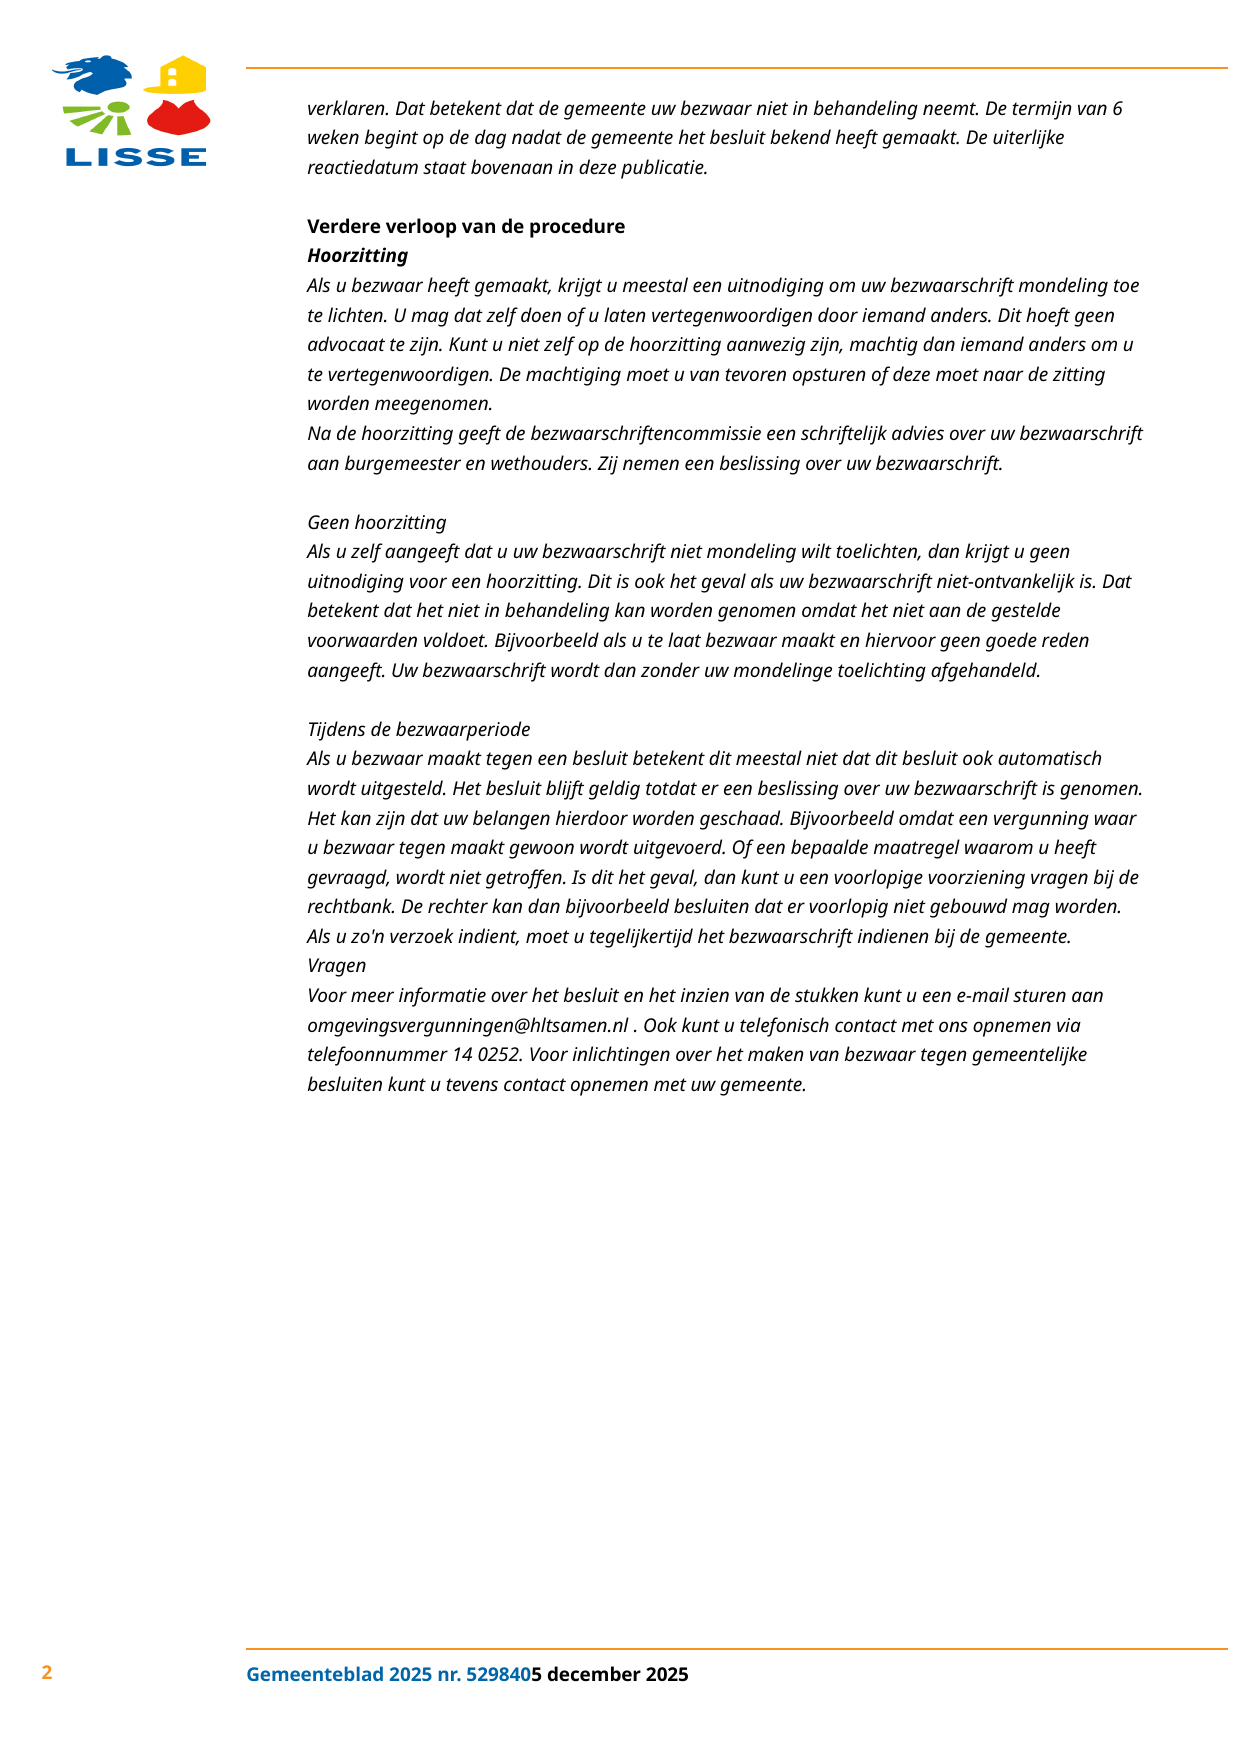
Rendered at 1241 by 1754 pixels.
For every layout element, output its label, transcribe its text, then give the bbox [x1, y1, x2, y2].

list Na de hoorzitting geeft de bezwaarschriftencommissie een schriftelijk advies over uw bezwaarschrift aan burgemeester en wethouders. Zij nemen een beslissing over uw bezwaarschrift. [248, 420, 1152, 476]
list Vragen [248, 953, 1152, 978]
list Voor meer informatie over het besluit en het inzien van de stukken kunt u een e-mail sturen aan omgevingsvergunningen@hltsamen.nl . Ook kunt u telefonisch contact met ons opnemen via telefoonnummer 14 0252. Voor inlichtingen over het maken van bezwaar tegen gemeentelijke besluiten kunt u tevens contact opnemen met uw gemeente. [248, 982, 1152, 1097]
list Als u bezwaar maakt tegen een besluit betekent dit meestal niet dat dit besluit ook automatisch wordt uitgesteld. Het besluit blijft geldig totdat er een beslissing over uw bezwaarschrift is genomen. Het kan zijn dat uw belangen hierdoor worden geschaad. Bijvoorbeeld omdat een vergunning waar u bezwaar tegen maakt gewoon wordt uitgevoerd. Of een bepaalde maatregel waarom u heeft gevraagd, wordt niet getroffen. Is dit het geval, dan kunt u een voorlopige voorziening vragen bij de rechtbank. De rechter kan dan bijvoorbeeld besluiten dat er voorlopig niet gebouwd mag worden. Als u zo'n verzoek indient, moet u tegelijkertijd het bezwaarschrift indienen bij de gemeente. [248, 746, 1152, 949]
list Hoorzitting [248, 243, 1152, 268]
list Als u zelf aangeeft dat u uw bezwaarschrift niet mondeling wilt toelichten, dan krijgt u geen uitnodiging voor een hoorzitting. Dit is ook het geval als uw bezwaarschrift niet-ontvankelijk is. Dat betekent dat het niet in behandeling kan worden genomen omdat het niet aan de gestelde voorwaarden voldoet. Bijvoorbeeld als u te laat bezwaar maakt en hiervoor geen goede reden aangeeft. Uw bezwaarschrift wordt dan zonder uw mondelinge toelichting afgehandeld. [248, 538, 1152, 683]
list Geen hoorzitting [248, 509, 1152, 535]
list Tijdens de bezwaarperiode [248, 716, 1152, 742]
list verklaren. Dat betekent dat de gemeente uw bezwaar niet in behandeling neemt. De termijn van 6 weken begint op de dag nadat de gemeente het besluit bekend heeft gemaakt. De uiterlijke reactiedatum staat bovenaan in deze publicatie. [248, 95, 1152, 180]
picture [41, 47, 231, 172]
list Verdere verloop van de procedure [248, 213, 1152, 239]
list Als u bezwaar heeft gemaakt, krijgt u meestal een uitnodiging om uw bezwaarschrift mondeling toe te lichten. U mag dat zelf doen of u laten vertegenwoordigen door iemand anders. Dit hoeft geen advocaat te zijn. Kunt u niet zelf op de hoorzitting aanwezig zijn, machtig dan iemand anders om u te vertegenwoordigen. De machtiging moet u van tevoren opsturen of deze moet naar de zitting worden meegenomen. [248, 272, 1152, 416]
